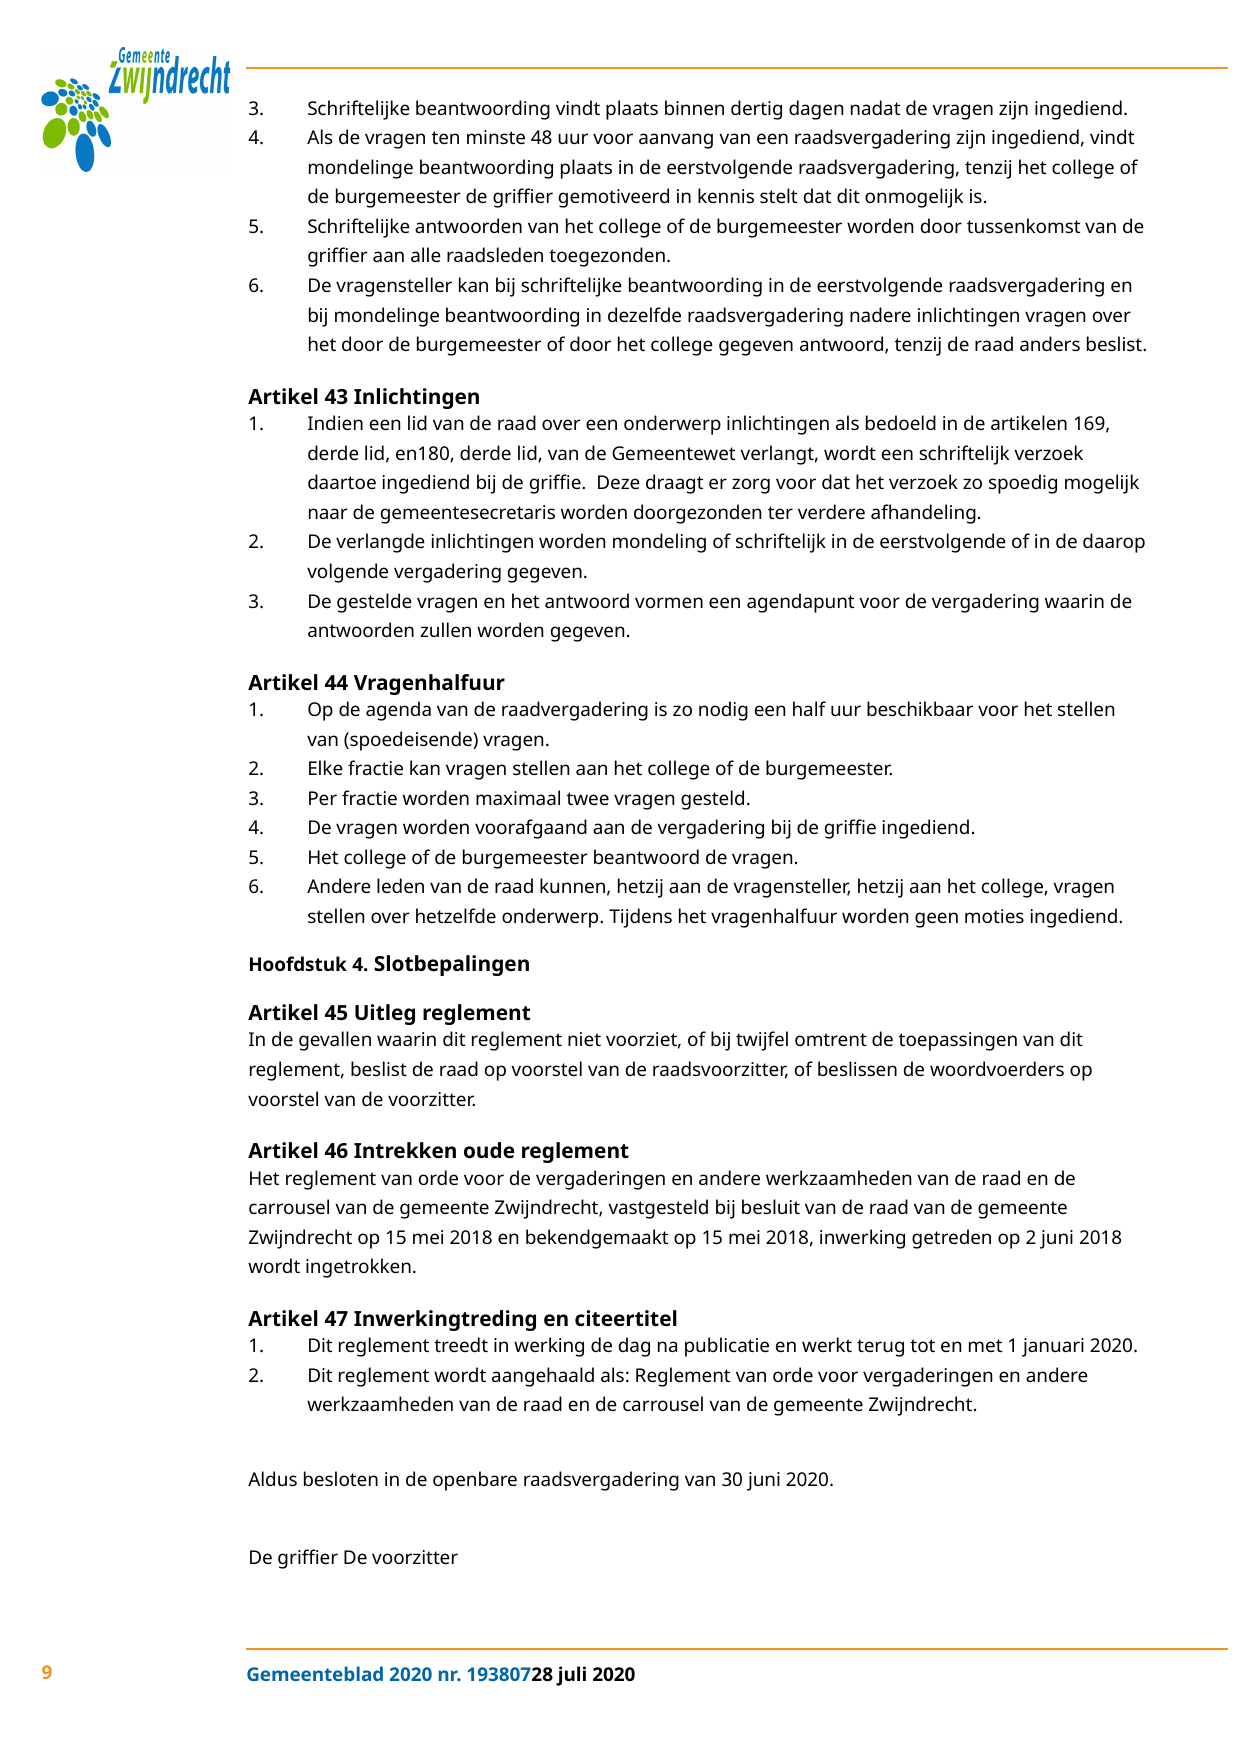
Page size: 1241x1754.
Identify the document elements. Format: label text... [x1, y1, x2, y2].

list Elke fractie kan vragen stellen aan het college of de burgemeester. [248, 755, 1152, 781]
list Schriftelijke beantwoording vindt plaats binnen dertig dagen nadat de vragen zijn ingediend. [248, 95, 1152, 121]
text Hoofdstuk 4. Slotbepalingen [248, 949, 1152, 977]
list Andere leden van de raad kunnen, hetzij aan de vragensteller, hetzij aan het college, vragen stellen over hetzelfde onderwerp. Tijdens het vragenhalfuur worden geen moties ingediend. [248, 874, 1152, 929]
list Dit reglement treedt in werking de dag na publicatie en werkt terug tot en met 1 januari 2020. [248, 1332, 1152, 1358]
list Per fractie worden maximaal twee vragen gesteld. [248, 785, 1152, 811]
list De vragensteller kan bij schriftelijke beantwoording in de eerstvolgende raadsvergadering en bij mondelinge beantwoording in dezelfde raadsvergadering nadere inlichtingen vragen over het door de burgemeester of door het college gegeven antwoord, tenzij de raad anders beslist. [248, 272, 1152, 357]
text Artikel 43 Inlichtingen [248, 382, 1152, 410]
text Aldus besloten in de openbare raadsvergadering van 30 juni 2020. [248, 1467, 1152, 1492]
list Indien een lid van de raad over een onderwerp inlichtingen als bedoeld in de artikelen 169, derde lid, en180, derde lid, van de Gemeentewet verlangt, wordt een schriftelijk verzoek daartoe ingediend bij de griffie. Deze draagt er zorg voor dat het verzoek zo spoedig mogelijk naar de gemeentesecretaris worden doorgezonden ter verdere afhandeling. [248, 410, 1152, 525]
list Het college of de burgemeester beantwoord de vragen. [248, 844, 1152, 870]
list Op de agenda van de raadvergadering is zo nodig een half uur beschikbaar voor het stellen van (spoedeisende) vragen. [248, 696, 1152, 752]
text Het reglement van orde voor de vergaderingen en andere werkzaamheden van de raad en de carrousel van de gemeente Zwijndrecht, vastgesteld bij besluit van de raad van de gemeente Zwijndrecht op 15 mei 2018 en bekendgemaakt op 15 mei 2018, inwerking getreden op 2 juni 2018 wordt ingetrokken. [248, 1165, 1152, 1279]
list De gestelde vragen en het antwoord vormen een agendapunt voor de vergadering waarin de antwoorden zullen worden gegeven. [248, 588, 1152, 643]
list De vragen worden voorafgaand aan de vergadering bij de griffie ingediend. [248, 814, 1152, 840]
text De griffier De voorzitter [248, 1544, 1152, 1569]
picture [41, 47, 231, 172]
text Artikel 45 Uitleg reglement [248, 998, 1152, 1027]
list Als de vragen ten minste 48 uur voor aanvang van een raadsvergadering zijn ingediend, vindt mondelinge beantwoording plaats in de eerstvolgende raadsvergadering, tenzij het college of de burgemeester de griffier gemotiveerd in kennis stelt dat dit onmogelijk is. [248, 124, 1152, 209]
text In de gevallen waarin dit reglement niet voorziet, of bij twijfel omtrent de toepassingen van dit reglement, beslist de raad op voorstel van de raadsvoorzitter, of beslissen de woordvoerders op voorstel van de voorzitter. [248, 1027, 1152, 1112]
text Artikel 46 Intrekken oude reglement [248, 1136, 1152, 1165]
list De verlangde inlichtingen worden mondeling of schriftelijk in de eerstvolgende of in de daarop volgende vergadering gegeven. [248, 529, 1152, 584]
list Schriftelijke antwoorden van het college of de burgemeester worden door tussenkomst van de griffier aan alle raadsleden toegezonden. [248, 213, 1152, 268]
text Artikel 44 Vragenhalfuur [248, 668, 1152, 696]
text Artikel 47 Inwerkingtreding en citeertitel [248, 1304, 1152, 1332]
list Dit reglement wordt aangehaald als: Reglement van orde voor vergaderingen en andere werkzaamheden van de raad en de carrousel van de gemeente Zwijndrecht. [248, 1362, 1152, 1417]
